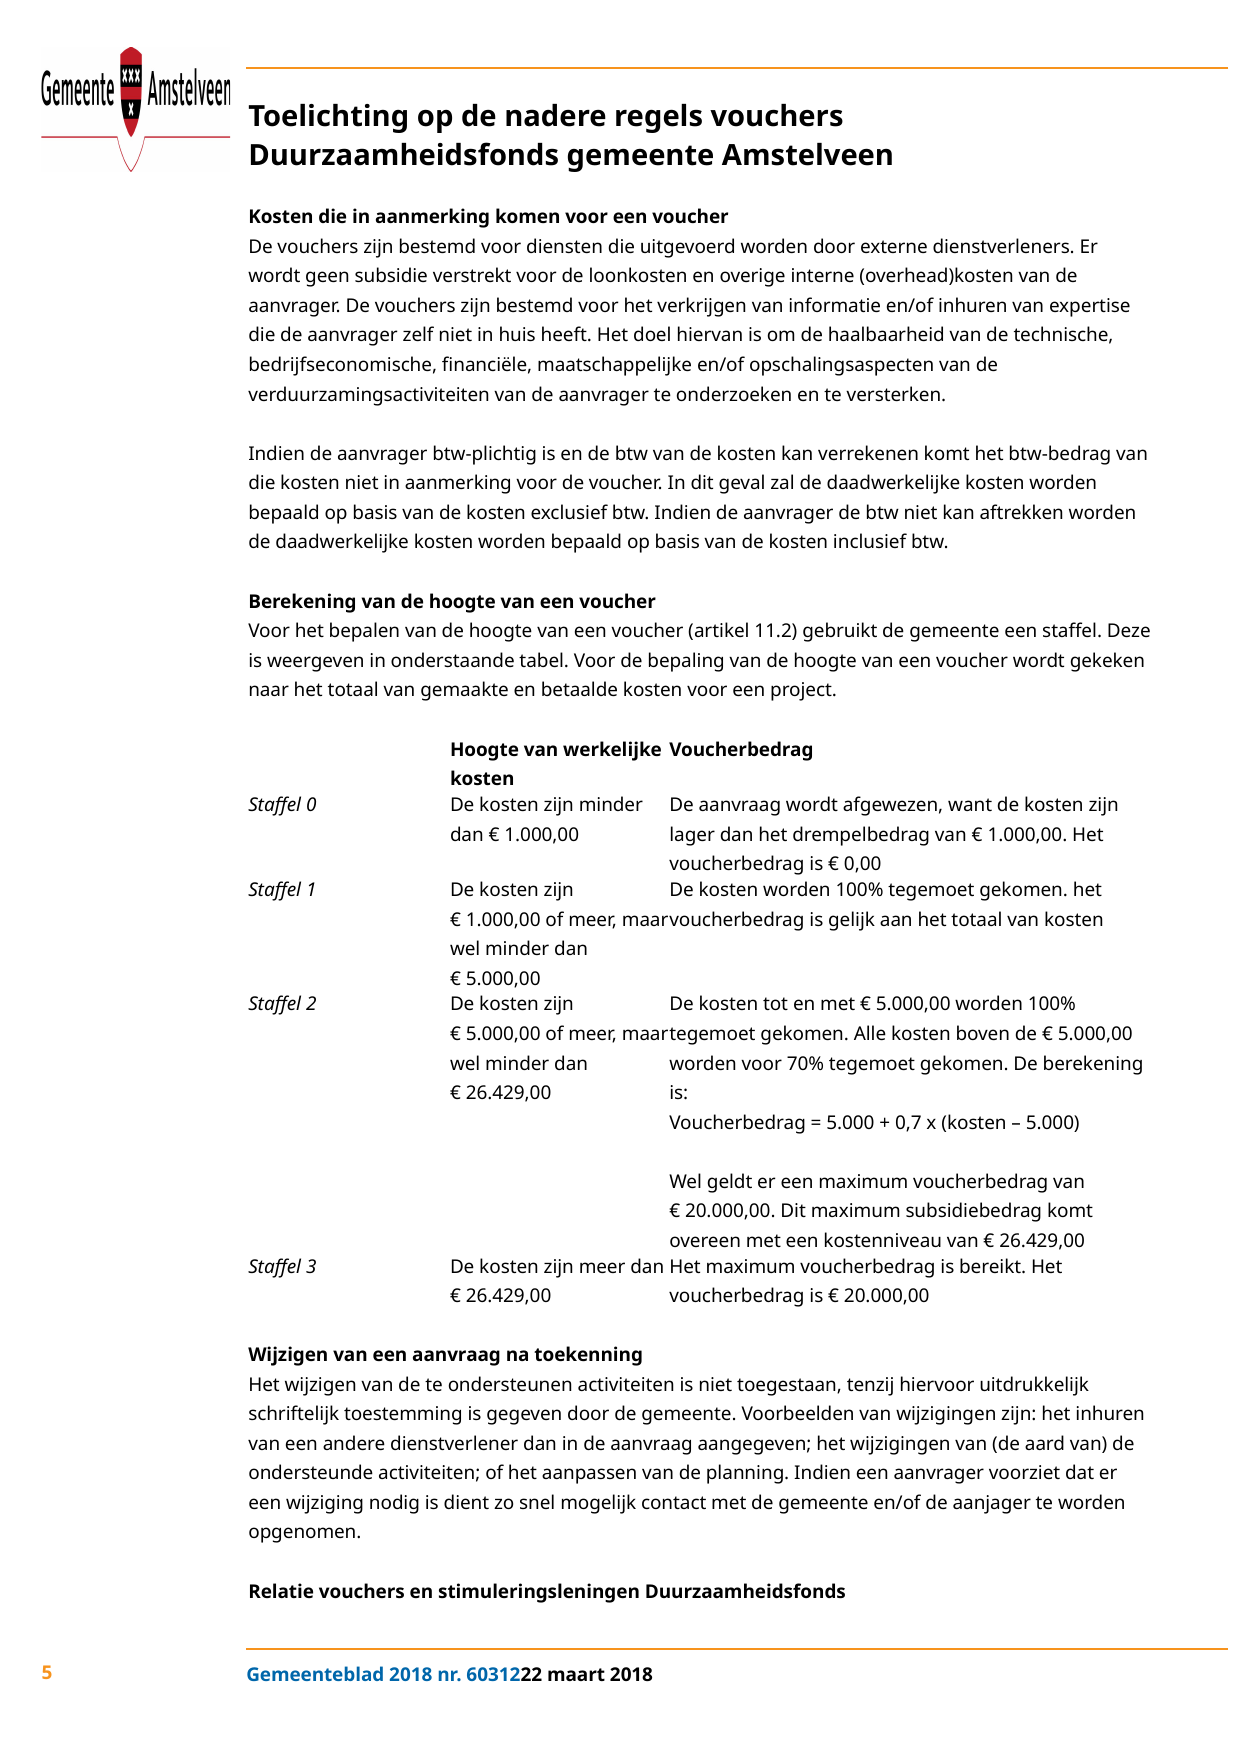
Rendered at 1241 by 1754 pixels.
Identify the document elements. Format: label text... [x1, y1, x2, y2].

text Het wijzigen van de te ondersteunen activiteiten is niet toegestaan, tenzij hiervoor uitdrukkelijk schriftelijk toestemming is gegeven door de gemeente. Voorbeelden van wijzigingen zijn: het inhuren van een andere dienstverlener dan in de aanvraag aangegeven; het wijzigingen van (de aard van) de ondersteunde activiteiten; of het aanpassen van de planning. Indien een aanvrager voorziet dat er een wijziging nodig is dient zo snel mogelijk contact met de gemeente en/of de aanjager te worden opgenomen. [248, 1371, 1152, 1544]
text Indien de aanvrager btw-plichtig is en de btw van de kosten kan verrekenen komt het btw-bedrag van die kosten niet in aanmerking voor de voucher. In dit geval zal de daadwerkelijke kosten worden bepaald op basis van de kosten exclusief btw. Indien de aanvrager de btw niet kan aftrekken worden de daadwerkelijke kosten worden bepaald op basis van de kosten inclusief btw. [248, 440, 1152, 554]
table_header Hoogte van werkelijke kosten [450, 736, 669, 791]
table_cell De kosten zijn € 5.000,00 of meer, maar wel minder dan € 26.429,00 [450, 991, 669, 1253]
table_cell Staffel 1 [248, 876, 450, 991]
table_cell De kosten zijn € 1.000,00 of meer, maar wel minder dan € 5.000,00 [450, 876, 669, 991]
table_cell De kosten zijn minder dan € 1.000,00 [450, 791, 669, 876]
table_cell Staffel 0 [248, 791, 450, 876]
table_cell De kosten zijn meer dan € 26.429,00 [450, 1253, 669, 1308]
text Kosten die in aanmerking komen voor een voucher [248, 203, 1152, 229]
table_cell De kosten worden 100% tegemoet gekomen. het voucherbedrag is gelijk aan het totaal van kosten [669, 876, 1152, 991]
table_cell Staffel 2 [248, 991, 450, 1253]
text Wijzigen van een aanvraag na toekenning [248, 1341, 1152, 1367]
table_cell Het maximum voucherbedrag is bereikt. Het voucherbedrag is € 20.000,00 [669, 1253, 1152, 1308]
text De vouchers zijn bestemd voor diensten die uitgevoerd worden door externe dienstverleners. Er wordt geen subsidie verstrekt voor de loonkosten en overige interne (overhead)kosten van de aanvrager. De vouchers zijn bestemd voor het verkrijgen van informatie en/of inhuren van expertise die de aanvrager zelf niet in huis heeft. Het doel hiervan is om de haalbaarheid van de technische, bedrijfseconomische, financiële, maatschappelijke en/of opschalingsaspecten van de verduurzamingsactiviteiten van de aanvrager te onderzoeken en te versterken. [248, 233, 1152, 407]
picture [41, 47, 231, 172]
text Voor het bepalen van de hoogte van een voucher (artikel 11.2) gebruikt de gemeente een staffel. Deze is weergeven in onderstaande tabel. Voor de bepaling van de hoogte van een voucher wordt gekeken naar het totaal van gemaakte en betaalde kosten voor een project. [248, 617, 1152, 702]
text Relatie vouchers en stimuleringsleningen Duurzaamheidsfonds [248, 1578, 1152, 1603]
table_cell De aanvraag wordt afgewezen, want de kosten zijn lager dan het drempelbedrag van € 1.000,00. Het voucherbedrag is € 0,00 [669, 791, 1152, 876]
text Toelichting op de nadere regels vouchers Duurzaamheidsfonds gemeente Amstelveen [248, 95, 1152, 174]
table_header [248, 736, 450, 791]
table_header Voucherbedrag [669, 736, 1152, 791]
table_cell Staffel 3 [248, 1253, 450, 1308]
table_cell De kosten tot en met € 5.000,00 worden 100% tegemoet gekomen. Alle kosten boven de € 5.000,00 worden voor 70% tegemoet gekomen. De berekening is: Voucherbedrag = 5.000 + 0,7 x (kosten – 5.000) Wel geldt er een maximum voucherbedrag van € 20.000,00. Dit maximum subsidiebedrag komt overeen met een kostenniveau van € 26.429,00 [669, 991, 1152, 1253]
text Berekening van de hoogte van een voucher [248, 588, 1152, 614]
